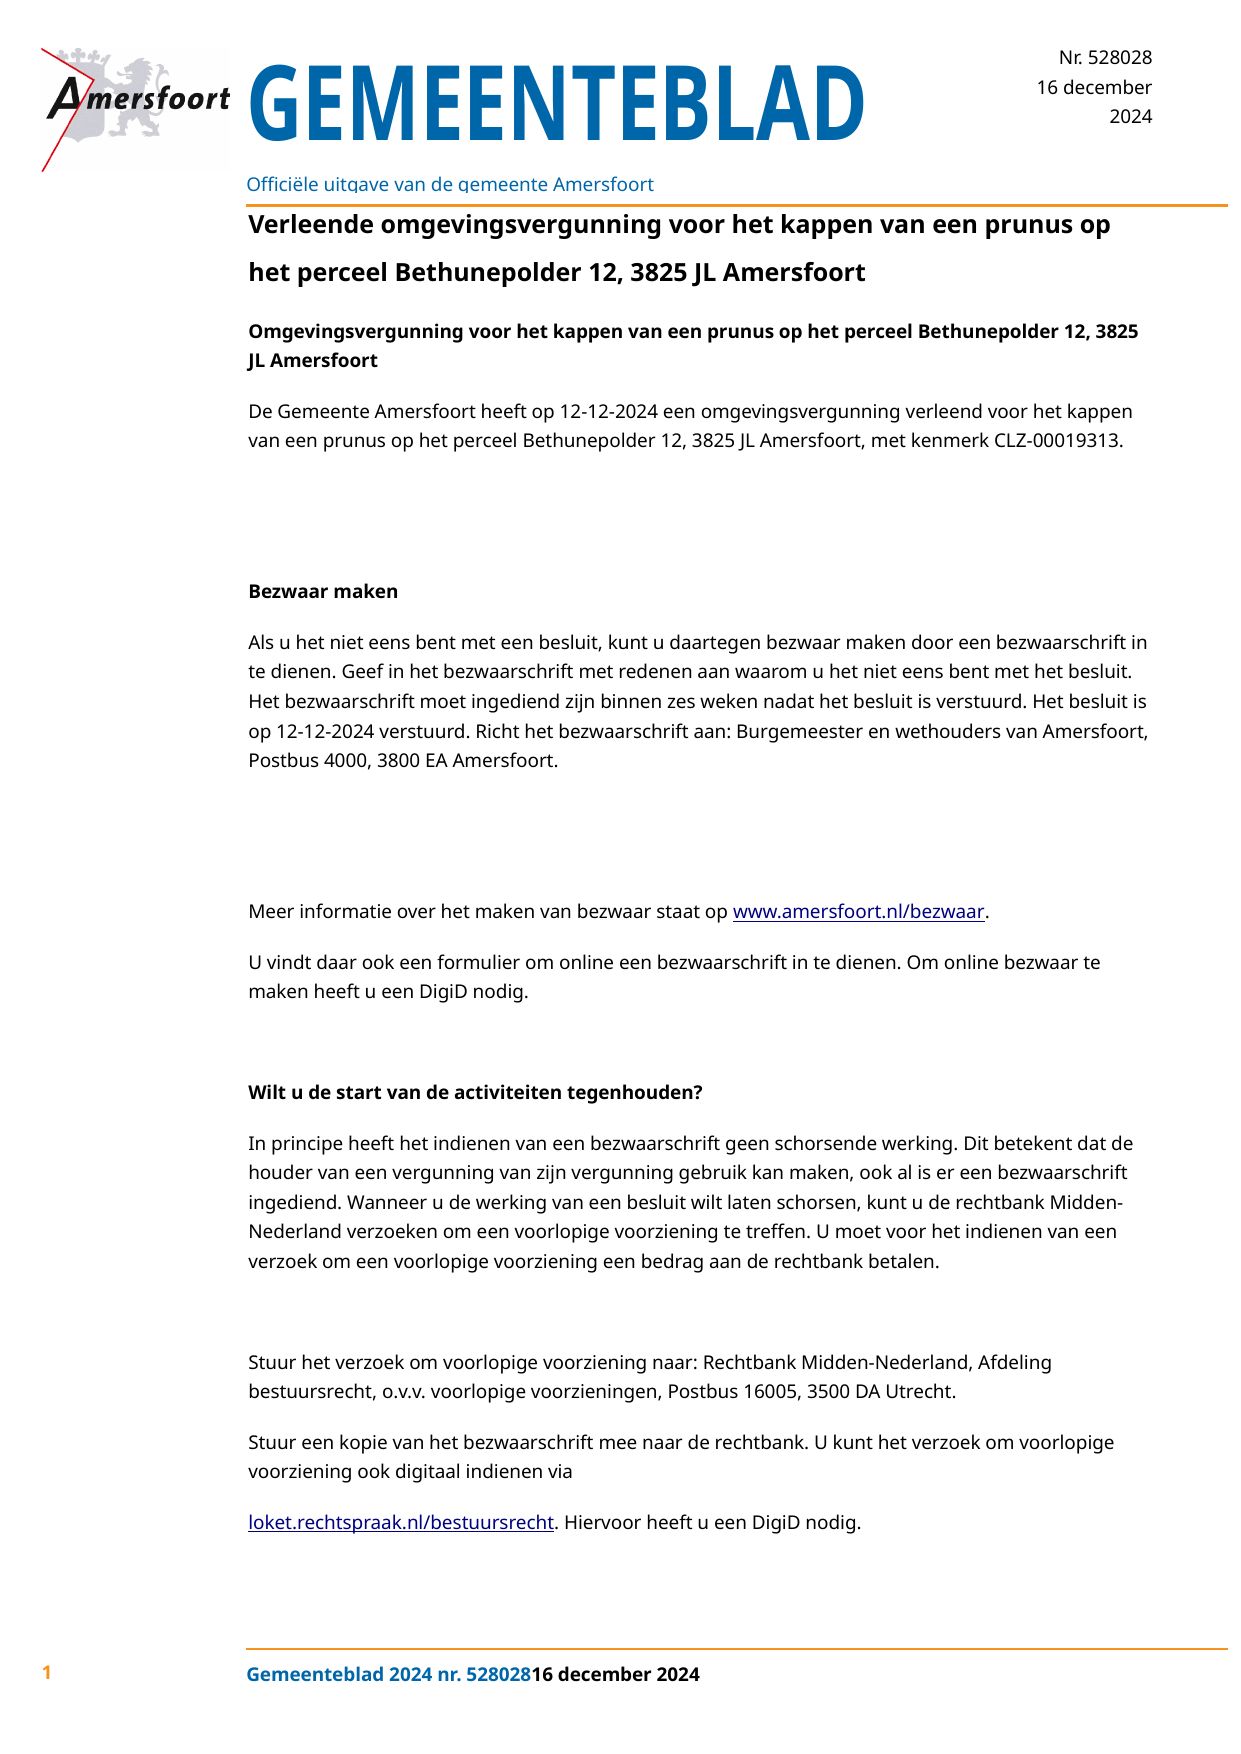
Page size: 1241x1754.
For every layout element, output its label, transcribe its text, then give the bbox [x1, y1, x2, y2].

picture [41, 47, 231, 172]
text In principe heeft het indienen van een bezwaarschrift geen schorsende werking. Dit betekent dat de houder van een vergunning van zijn vergunning gebruik kan maken, ook al is er een bezwaarschrift ingediend. Wanneer u de werking van een besluit wilt laten schorsen, kunt u de rechtbank Midden-Nederland verzoeken om een voorlopige voorziening te treffen. U moet voor het indienen van een verzoek om een voorlopige voorziening een bedrag aan de rechtbank betalen. [248, 1130, 1152, 1274]
text De Gemeente Amersfoort heeft op 12-12-2024 een omgevingsvergunning verleend voor het kappen van een prunus op het perceel Bethunepolder 12, 3825 JL Amersfoort, met kenmerk CLZ-00019313. [248, 398, 1152, 453]
text Bezwaar maken [248, 579, 1152, 604]
text Als u het niet eens bent met een besluit, kunt u daartegen bezwaar maken door een bezwaarschrift in te dienen. Geef in het bezwaarschrift met redenen aan waarom u het niet eens bent met het besluit. Het bezwaarschrift moet ingediend zijn binnen zes weken nadat het besluit is verstuurd. Het besluit is op 12-12-2024 verstuurd. Richt het bezwaarschrift aan: Burgemeester en wethouders van Amersfoort, Postbus 4000, 3800 EA Amersfoort. [248, 629, 1152, 773]
text U vindt daar ook een formulier om online een bezwaarschrift in te dienen. Om online bezwaar te maken heeft u een DigiD nodig. [248, 949, 1152, 1004]
text Verleende omgevingsvergunning voor het kappen van een prunus op het perceel Bethunepolder 12, 3825 JL Amersfoort [248, 207, 1152, 288]
text Wilt u de start van de activiteiten tegenhouden? [248, 1079, 1152, 1105]
text Meer informatie over het maken van bezwaar staat op www.amersfoort.nl/bezwaar. [248, 899, 1152, 924]
text Stuur het verzoek om voorlopige voorziening naar: Rechtbank Midden-Nederland, Afdeling bestuursrecht, o.v.v. voorlopige voorzieningen, Postbus 16005, 3500 DA Utrecht. [248, 1349, 1152, 1404]
text loket.rechtspraak.nl/bestuursrecht. Hiervoor heeft u een DigiD nodig. [248, 1509, 1152, 1535]
text Stuur een kopie van het bezwaarschrift mee naar de rechtbank. U kunt het verzoek om voorlopige voorziening ook digitaal indienen via [248, 1429, 1152, 1484]
text Omgevingsvergunning voor het kappen van een prunus op het perceel Bethunepolder 12, 3825 JL Amersfoort [248, 318, 1152, 373]
